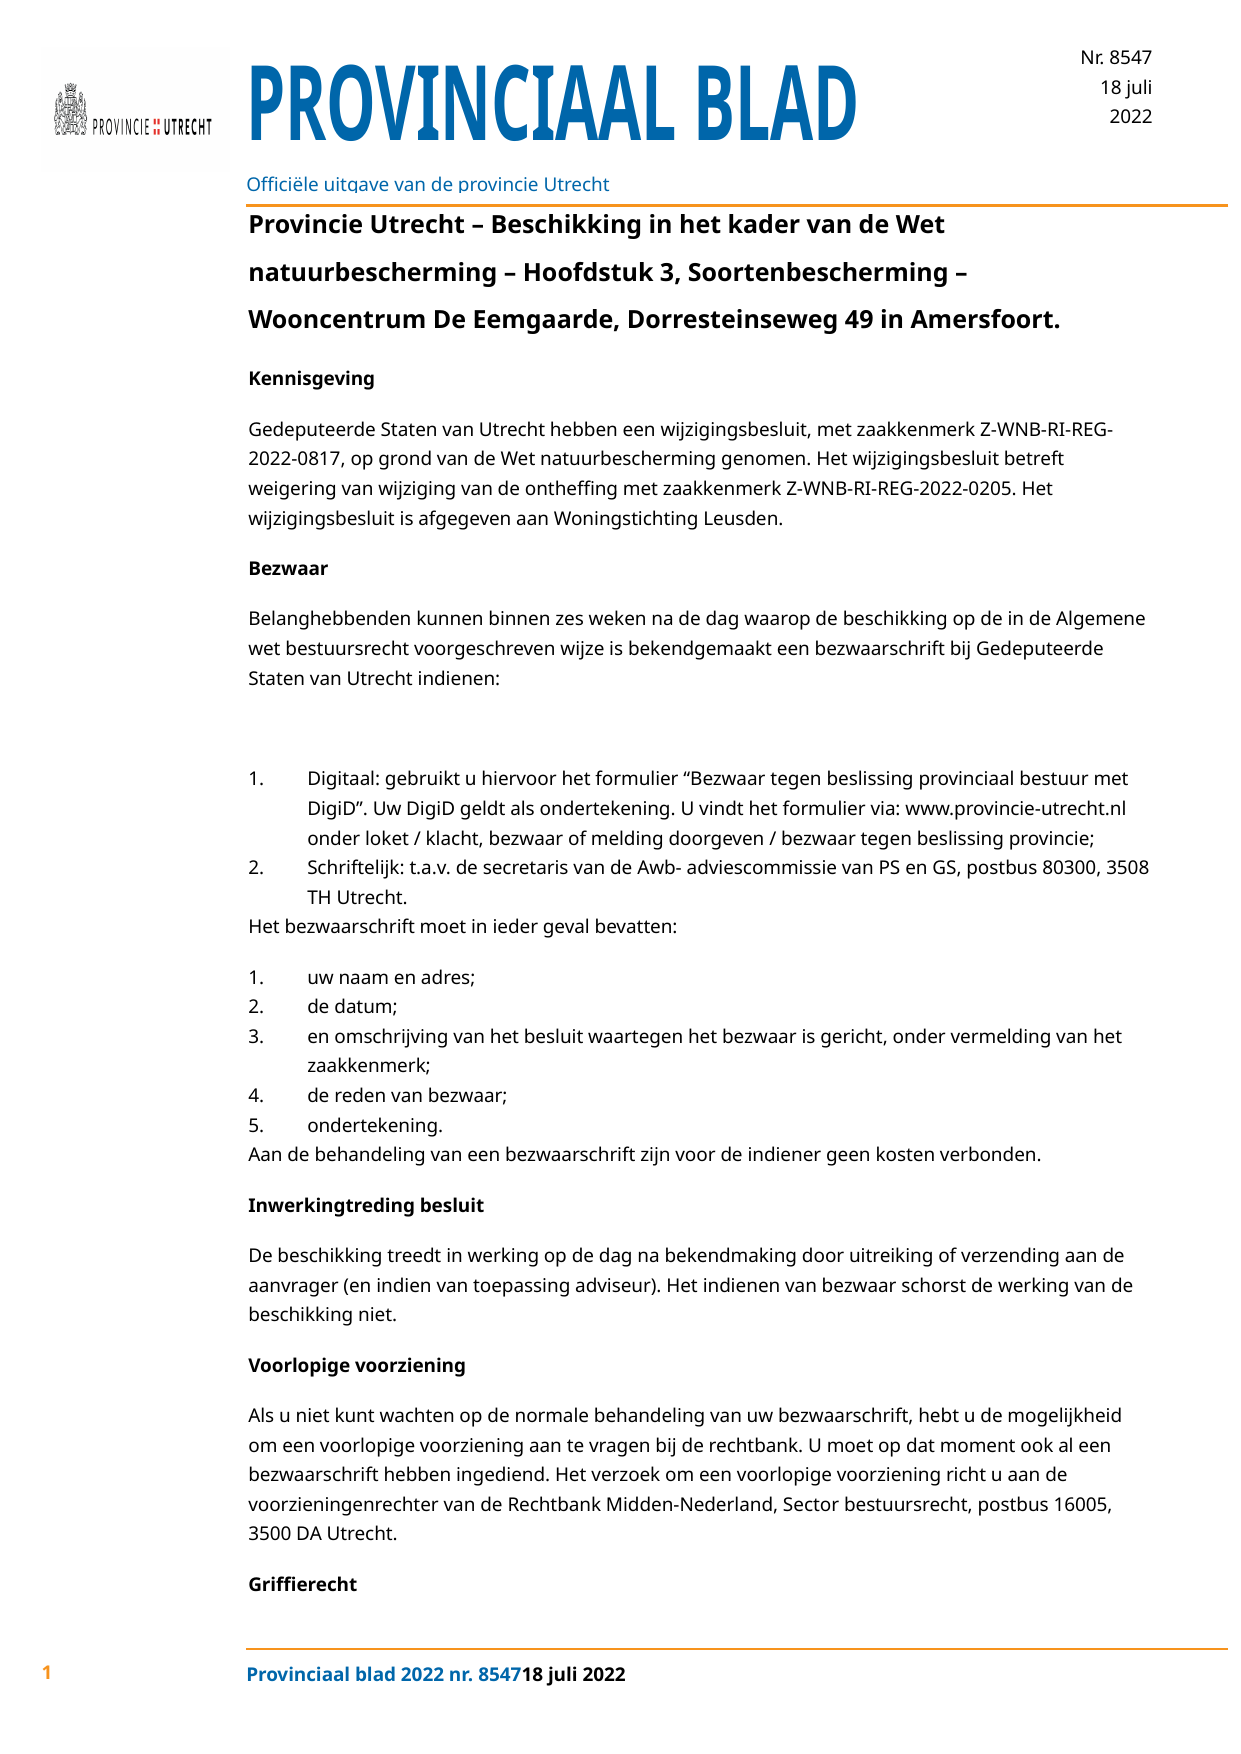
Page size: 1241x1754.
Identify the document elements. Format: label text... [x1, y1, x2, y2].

text Inwerkingtreding besluit [248, 1192, 1152, 1217]
text Aan de behandeling van een bezwaarschrift zijn voor de indiener geen kosten verbonden. [248, 1141, 1152, 1167]
list en omschrijving van het besluit waartegen het bezwaar is gericht, onder vermelding van het zaakkenmerk; [248, 1023, 1152, 1078]
list de reden van bezwaar; [248, 1082, 1152, 1108]
list ondertekening. [248, 1112, 1152, 1137]
text De beschikking treedt in werking op de dag na bekendmaking door uitreiking of verzending aan de aanvrager (en indien van toepassing adviseur). Het indienen van bezwaar schorst de werking van de beschikking niet. [248, 1242, 1152, 1327]
list Schriftelijk: t.a.v. de secretaris van de Awb- adviescommissie van PS en GS, postbus 80300, 3508 TH Utrecht. [248, 854, 1152, 909]
text Gedeputeerde Staten van Utrecht hebben een wijzigingsbesluit, met zaakkenmerk Z-WNB-RI-REG-2022-0817, op grond van de Wet natuurbescherming genomen. Het wijzigingsbesluit betreft weigering van wijziging van de ontheffing met zaakkenmerk Z-WNB-RI-REG-2022-0205. Het wijzigingsbesluit is afgegeven aan Woningstichting Leusden. [248, 416, 1152, 530]
text Voorlopige voorziening [248, 1352, 1152, 1377]
text Griffierecht [248, 1571, 1152, 1597]
list Digitaal: gebruikt u hiervoor het formulier “Bezwaar tegen beslissing provinciaal bestuur met DigiD”. Uw DigiD geldt als ondertekening. U vindt het formulier via: www.provincie-utrecht.nl onder loket / klacht, bezwaar of melding doorgeven / bezwaar tegen beslissing provincie; [248, 766, 1152, 850]
text Belanghebbenden kunnen binnen zes weken na de dag waarop de beschikking op de in de Algemene wet bestuursrecht voorgeschreven wijze is bekendgemaakt een bezwaarschrift bij Gedeputeerde Staten van Utrecht indienen: [248, 606, 1152, 690]
text Provincie Utrecht – Beschikking in het kader van de Wet natuurbescherming – Hoofdstuk 3, Soortenbescherming – Wooncentrum De Eemgaarde, Dorresteinseweg 49 in Amersfoort. [248, 207, 1152, 336]
picture [41, 47, 231, 172]
list de datum; [248, 993, 1152, 1019]
text Het bezwaarschrift moet in ieder geval bevatten: [248, 913, 1152, 939]
list uw naam en adres; [248, 964, 1152, 989]
text Kennisgeving [248, 366, 1152, 391]
text Bezwaar [248, 555, 1152, 581]
text Als u niet kunt wachten op de normale behandeling van uw bezwaarschrift, hebt u de mogelijkheid om een voorlopige voorziening aan te vragen bij de rechtbank. U moet op dat moment ook al een bezwaarschrift hebben ingediend. Het verzoek om een voorlopige voorziening richt u aan de voorzieningenrechter van de Rechtbank Midden-Nederland, Sector bestuursrecht, postbus 16005, 3500 DA Utrecht. [248, 1402, 1152, 1546]
